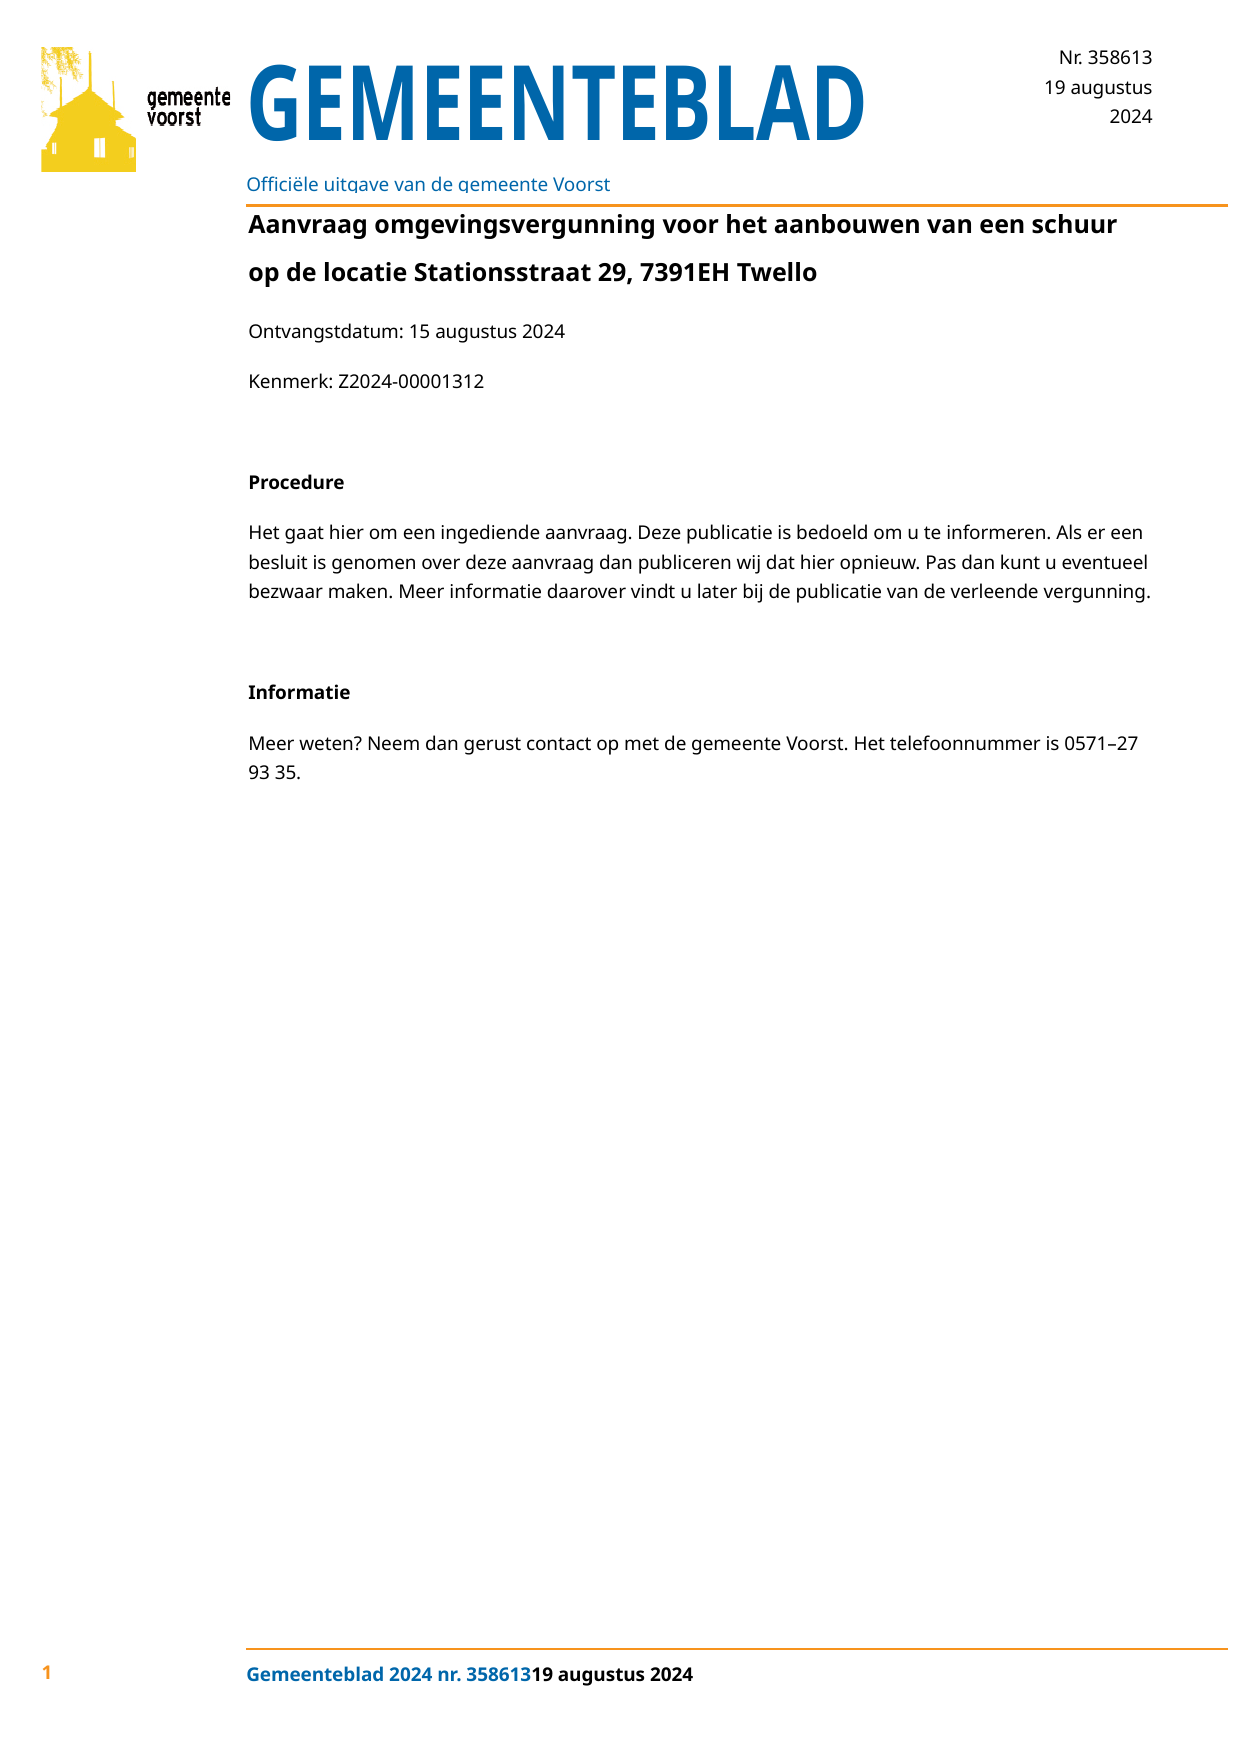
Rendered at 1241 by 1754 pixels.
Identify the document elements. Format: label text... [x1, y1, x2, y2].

text Kenmerk: Z2024-00001312 [248, 368, 1152, 394]
picture [41, 47, 231, 172]
text Aanvraag omgevingsvergunning voor het aanbouwen van een schuur op de locatie Stationsstraat 29, 7391EH Twello [248, 207, 1152, 288]
text Procedure [248, 469, 1152, 495]
text Informatie [248, 679, 1152, 705]
text Het gaat hier om een ingediende aanvraag. Deze publicatie is bedoeld om u te informeren. Als er een besluit is genomen over deze aanvraag dan publiceren wij dat hier opnieuw. Pas dan kunt u eventueel bezwaar maken. Meer informatie daarover vindt u later bij de publicatie van de verleende vergunning. [248, 519, 1152, 604]
text Meer weten? Neem dan gerust contact op met de gemeente Voorst. Het telefoonnummer is 0571–27 93 35. [248, 730, 1152, 785]
text Ontvangstdatum: 15 augustus 2024 [248, 318, 1152, 344]
